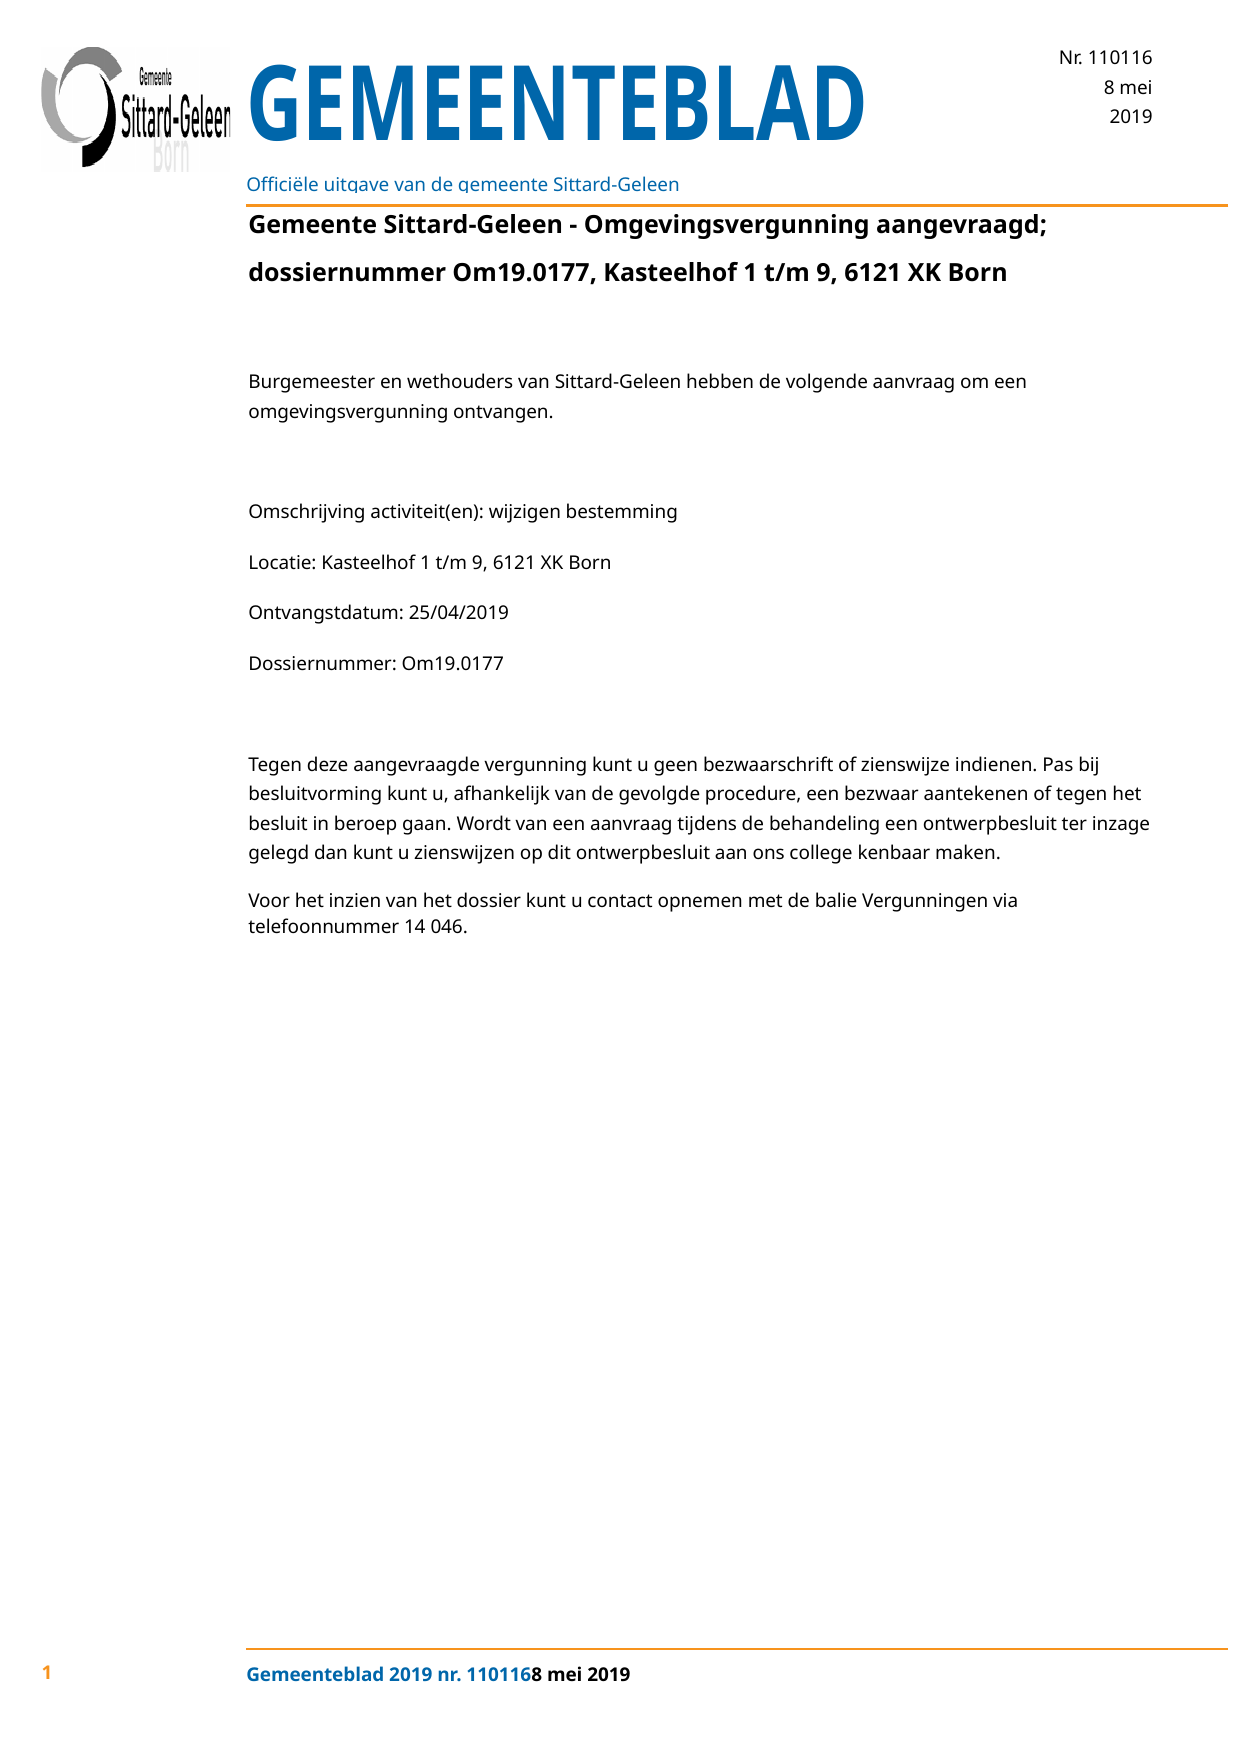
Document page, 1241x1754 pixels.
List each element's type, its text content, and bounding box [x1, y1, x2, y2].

text Dossiernummer: Om19.0177 [248, 650, 1152, 676]
text Omschrijving activiteit(en): wijzigen bestemming [248, 499, 1152, 524]
text Burgemeester en wethouders van Sittard-Geleen hebben de volgende aanvraag om een omgevingsvergunning ontvangen. [248, 368, 1152, 424]
text Gemeente Sittard-Geleen - Omgevingsvergunning aangevraagd; dossiernummer Om19.0177, Kasteelhof 1 t/m 9, 6121 XK Born [248, 207, 1152, 288]
text Voor het inzien van het dossier kunt u contact opnemen met de balie Vergunningen via telefoonnummer 14 046. [248, 887, 1152, 939]
text Locatie: Kasteelhof 1 t/m 9, 6121 XK Born [248, 549, 1152, 575]
text Tegen deze aangevraagde vergunning kunt u geen bezwaarschrift of zienswijze indienen. Pas bij besluitvorming kunt u, afhankelijk van de gevolgde procedure, een bezwaar aantekenen of tegen het besluit in beroep gaan. Wordt van een aanvraag tijdens de behandeling een ontwerpbesluit ter inzage gelegd dan kunt u zienswijzen op dit ontwerpbesluit aan ons college kenbaar maken. [248, 751, 1152, 865]
text Ontvangstdatum: 25/04/2019 [248, 599, 1152, 625]
picture [41, 47, 231, 172]
